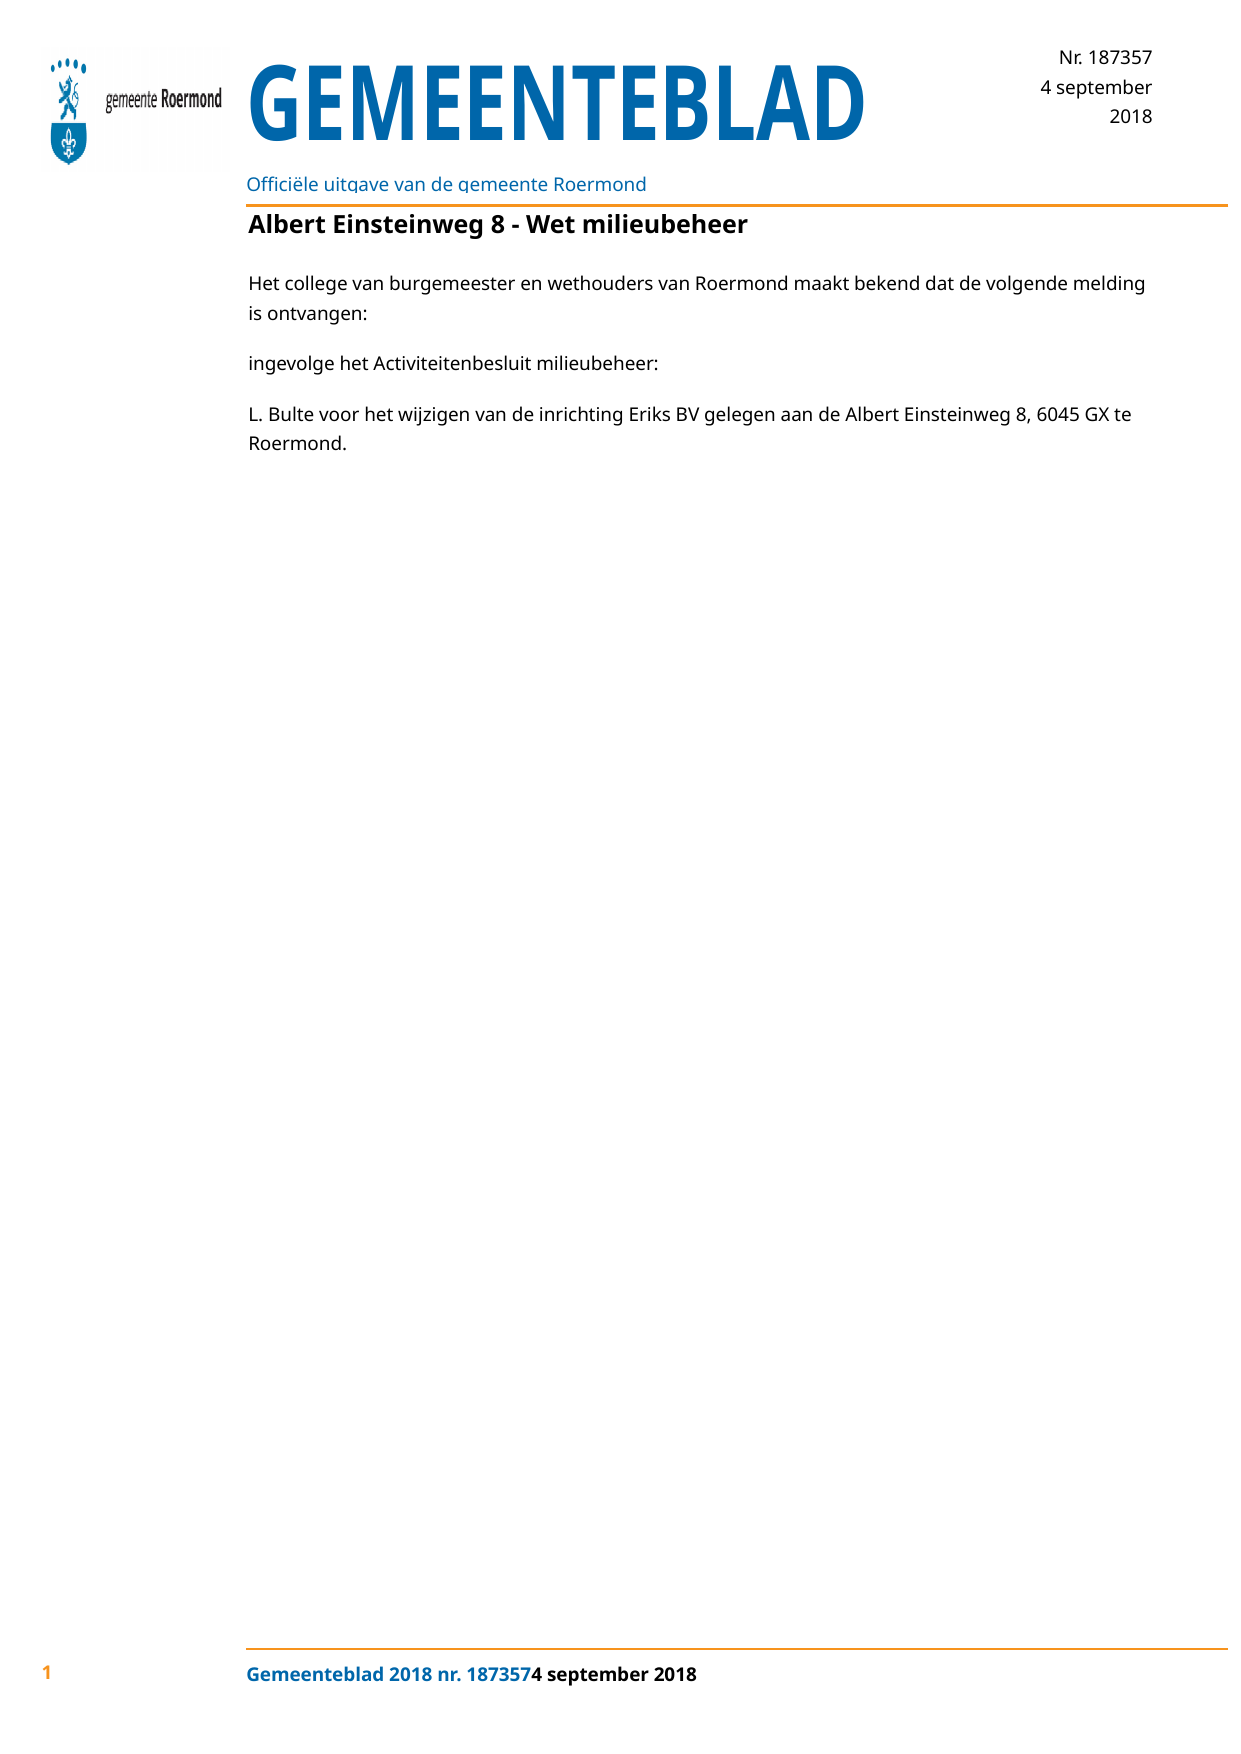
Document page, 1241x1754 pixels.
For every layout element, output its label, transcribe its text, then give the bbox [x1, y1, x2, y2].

text L. Bulte voor het wijzigen van de inrichting Eriks BV gelegen aan de Albert Einsteinweg 8, 6045 GX te Roermond. [248, 401, 1152, 456]
text ingevolge het Activiteitenbesluit milieubeheer: [248, 350, 1152, 376]
text Het college van burgemeester en wethouders van Roermond maakt bekend dat de volgende melding is ontvangen: [248, 270, 1152, 326]
picture [41, 47, 231, 172]
text Albert Einsteinweg 8 - Wet milieubeheer [248, 207, 1152, 241]
